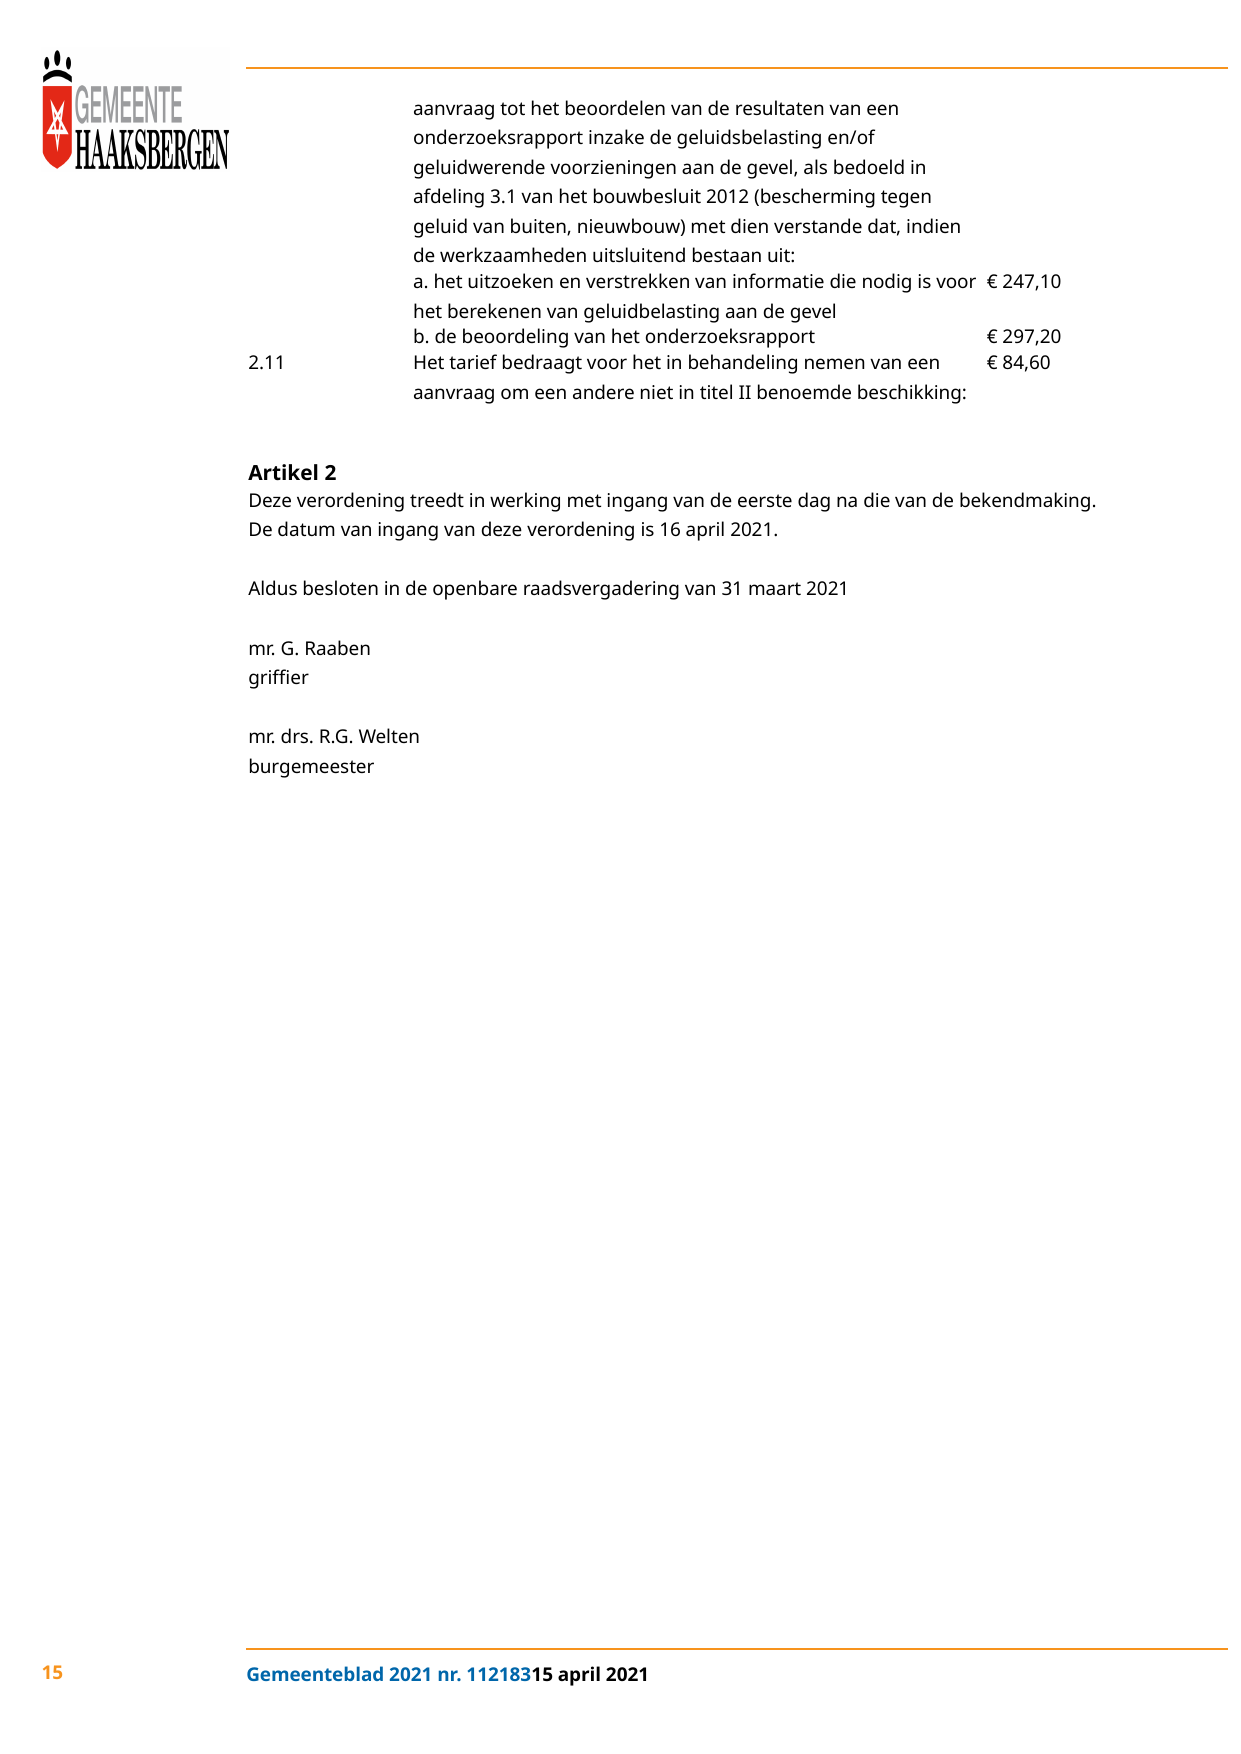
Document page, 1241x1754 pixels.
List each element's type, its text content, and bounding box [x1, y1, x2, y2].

text burgemeester [248, 753, 1152, 779]
text griffier [248, 664, 1152, 690]
table_cell b. de beoordeling van het onderzoeksrapport [413, 324, 987, 349]
text Deze verordening treedt in werking met ingang van de eerste dag na die van de bekendmaking. [248, 487, 1152, 513]
picture [41, 47, 231, 172]
table_cell € 84,60 [987, 350, 1152, 405]
text Aldus besloten in de openbare raadsvergadering van 31 maart 2021 [248, 576, 1152, 601]
text Artikel 2 [248, 458, 1152, 487]
table_cell aanvraag tot het beoordelen van de resultaten van een onderzoeksrapport inzake de geluidsbelasting en/of geluidwerende voorzieningen aan de gevel, als bedoeld in afdeling 3.1 van het bouwbesluit 2012 (bescherming tegen geluid van buiten, nieuwbouw) met dien verstande dat, indien de werkzaamheden uitsluitend bestaan uit: [413, 95, 987, 268]
table_cell 2.11 [248, 350, 413, 405]
text De datum van ingang van deze verordening is 16 april 2021. [248, 516, 1152, 542]
text mr. G. Raaben [248, 635, 1152, 661]
text mr. drs. R.G. Welten [248, 723, 1152, 749]
table_cell € 247,10 [987, 269, 1152, 324]
table_cell [987, 95, 1152, 268]
table_cell € 297,20 [987, 324, 1152, 349]
table_cell a. het uitzoeken en verstrekken van informatie die nodig is voor het berekenen van geluidbelasting aan de gevel [413, 269, 987, 324]
table_cell [248, 269, 413, 324]
table_cell Het tarief bedraagt voor het in behandeling nemen van een aanvraag om een andere niet in titel II benoemde beschikking: [413, 350, 987, 405]
table_cell [248, 324, 413, 349]
table_cell [248, 95, 413, 268]
